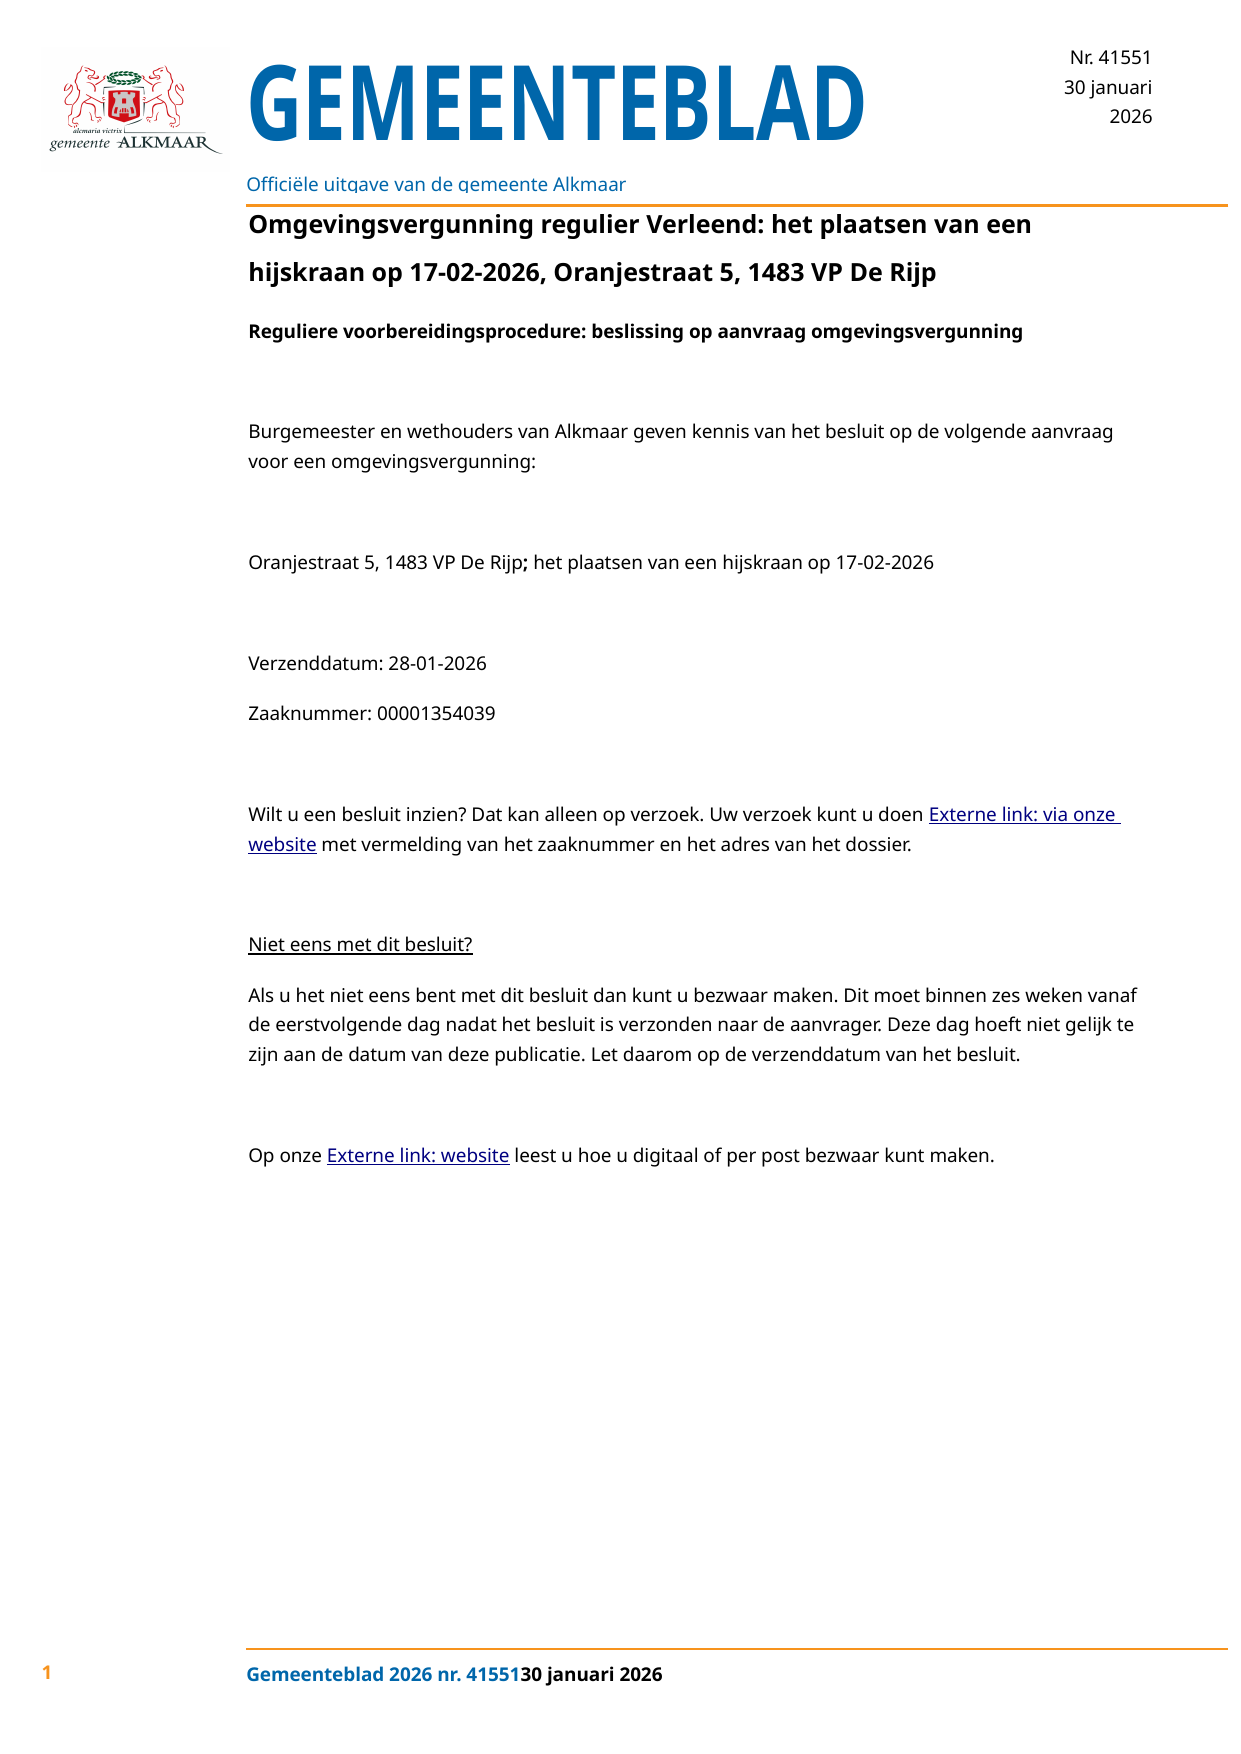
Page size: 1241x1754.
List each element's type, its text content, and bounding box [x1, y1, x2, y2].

text Wilt u een besluit inzien? Dat kan alleen op verzoek. Uw verzoek kunt u doen Externe link: via onze website met vermelding van het zaaknummer en het adres van het dossier. [248, 801, 1152, 857]
text Oranjestraat 5, 1483 VP De Rijp; het plaatsen van een hijskraan op 17-02-2026 [248, 549, 1152, 575]
text Als u het niet eens bent met dit besluit dan kunt u bezwaar maken. Dit moet binnen zes weken vanaf de eerstvolgende dag nadat het besluit is verzonden naar de aanvrager. Deze dag hoeft niet gelijk te zijn aan de datum van deze publicatie. Let daarom op de verzenddatum van het besluit. [248, 982, 1152, 1067]
text Omgevingsvergunning regulier Verleend: het plaatsen van een hijskraan op 17-02-2026, Oranjestraat 5, 1483 VP De Rijp [248, 207, 1152, 288]
text Niet eens met dit besluit? [248, 932, 1152, 957]
text Burgemeester en wethouders van Alkmaar geven kennis van het besluit op de volgende aanvraag voor een omgevingsvergunning: [248, 419, 1152, 474]
picture [41, 47, 231, 172]
text Verzenddatum: 28-01-2026 [248, 650, 1152, 676]
text Op onze Externe link: website leest u hoe u digitaal of per post bezwaar kunt maken. [248, 1142, 1152, 1168]
text Reguliere voorbereidingsprocedure: beslissing op aanvraag omgevingsvergunning [248, 318, 1152, 344]
text Zaaknummer: 00001354039 [248, 700, 1152, 726]
